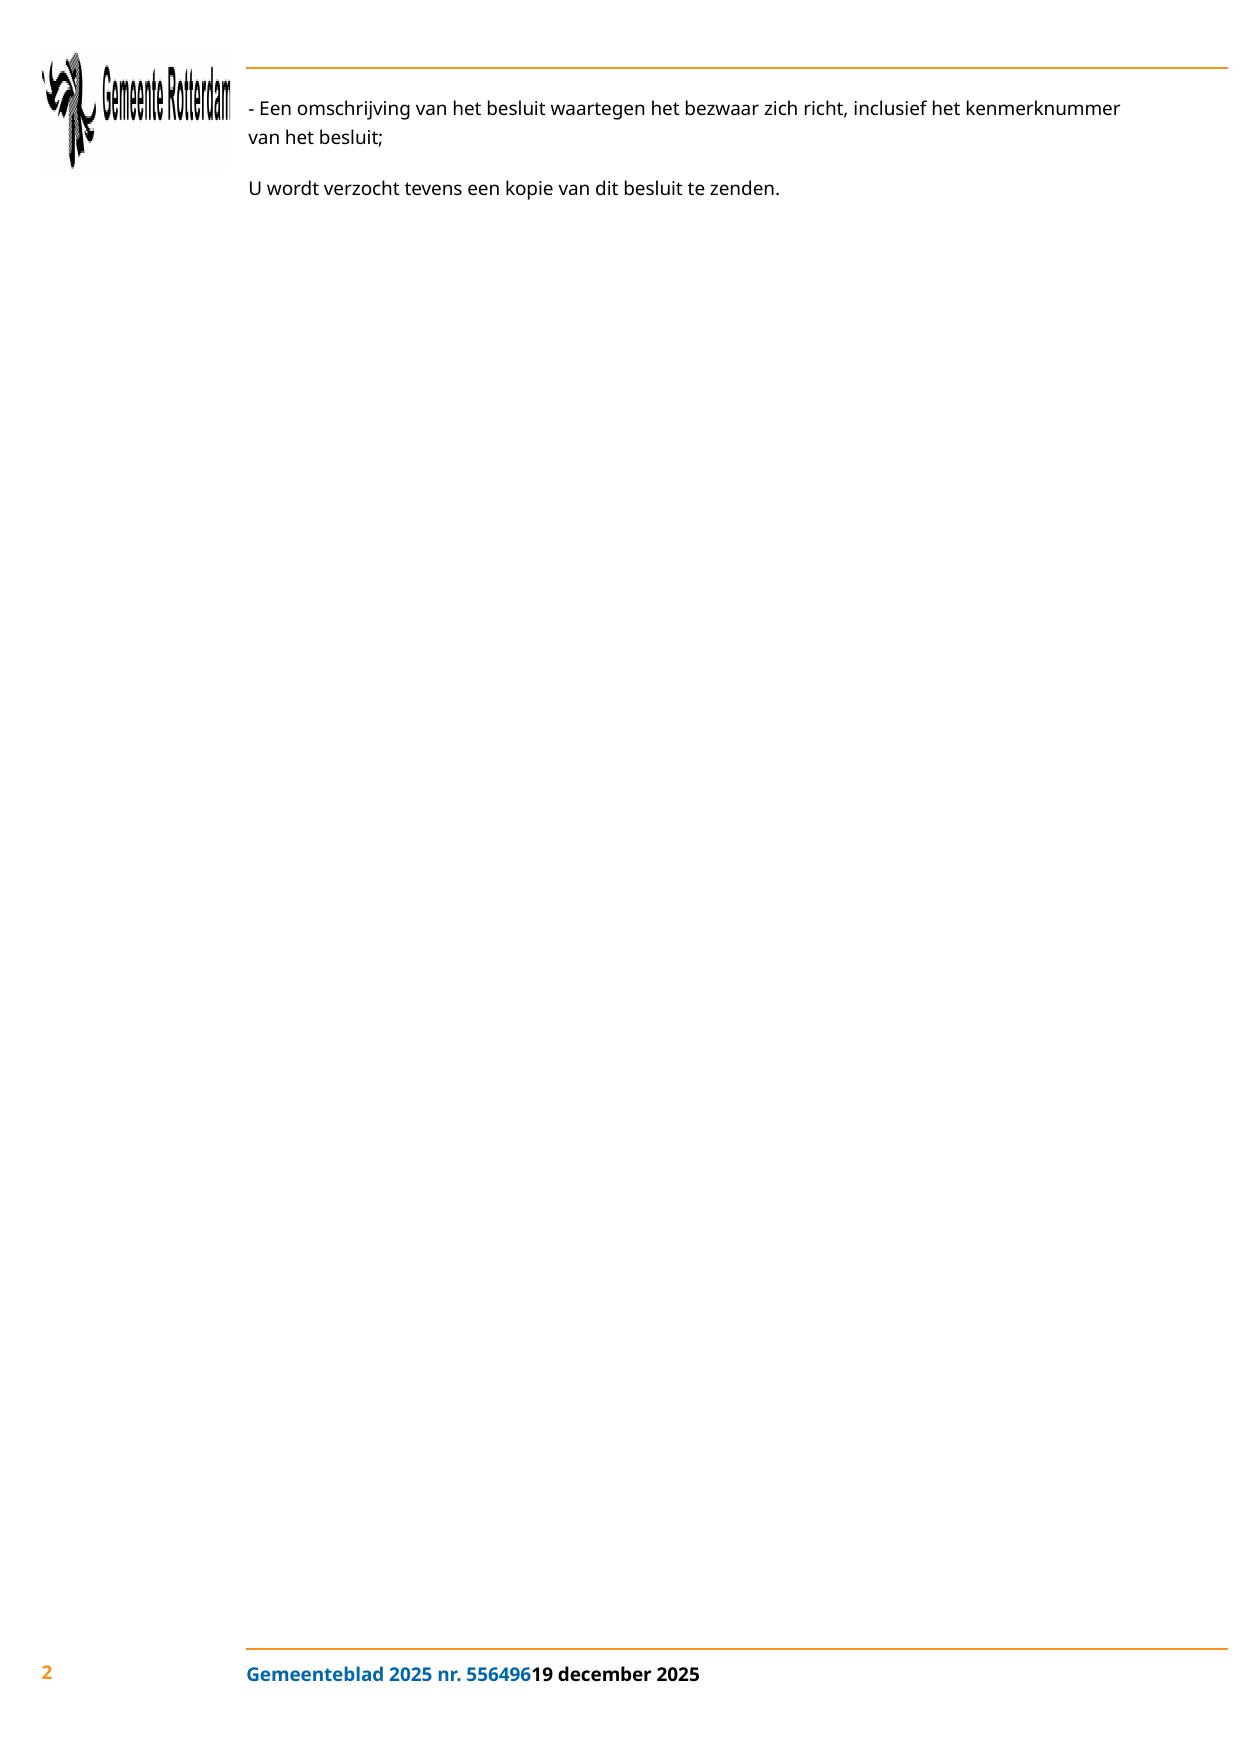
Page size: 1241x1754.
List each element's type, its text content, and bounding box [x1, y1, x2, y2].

picture [41, 47, 231, 172]
text - Een omschrijving van het besluit waartegen het bezwaar zich richt, inclusief het kenmerknummer van het besluit; [248, 95, 1152, 150]
text U wordt verzocht tevens een kopie van dit besluit te zenden. [248, 175, 1152, 201]
